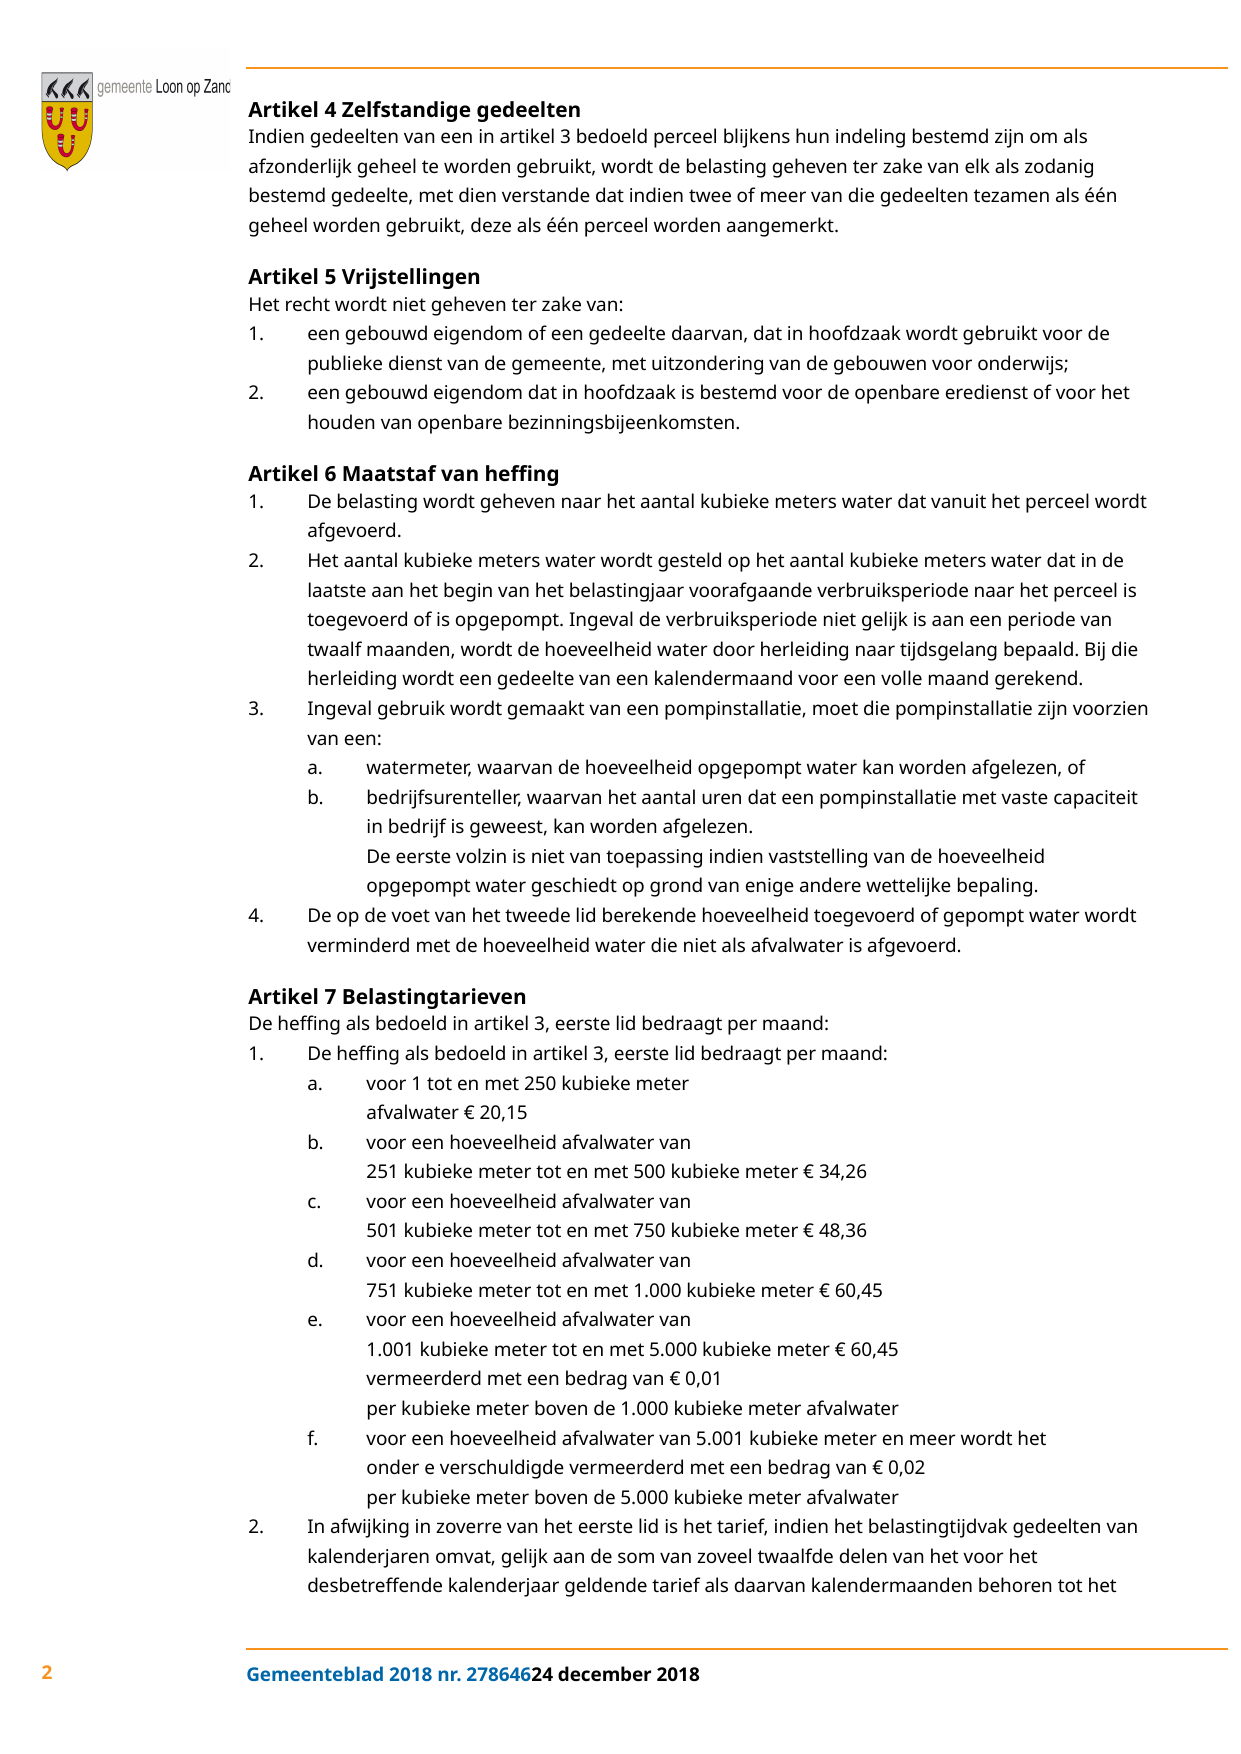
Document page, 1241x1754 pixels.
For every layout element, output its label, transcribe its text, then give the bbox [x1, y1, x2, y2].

list voor een hoeveelheid afvalwater van [307, 1306, 1152, 1332]
text Artikel 6 Maatstaf van heffing [248, 459, 1152, 488]
list per kubieke meter boven de 5.000 kubieke meter afvalwater [307, 1484, 1152, 1510]
list een gebouwd eigendom of een gedeelte daarvan, dat in hoofdzaak wordt gebruikt voor de publieke dienst van de gemeente, met uitzondering van de gebouwen voor onderwijs; [248, 320, 1152, 376]
list voor een hoeveelheid afvalwater van [307, 1129, 1152, 1155]
list De belasting wordt geheven naar het aantal kubieke meters water dat vanuit het perceel wordt afgevoerd. [248, 488, 1152, 543]
list watermeter, waarvan de hoeveelheid opgepompt water kan worden afgelezen, of [307, 754, 1152, 780]
list 751 kubieke meter tot en met 1.000 kubieke meter € 60,45 [307, 1277, 1152, 1303]
text De heffing als bedoeld in artikel 3, eerste lid bedraagt per maand: [248, 1011, 1152, 1036]
text Artikel 7 Belastingtarieven [248, 982, 1152, 1011]
list voor een hoeveelheid afvalwater van [307, 1188, 1152, 1214]
text Artikel 4 Zelfstandige gedeelten [248, 95, 1152, 123]
list De op de voet van het tweede lid berekende hoeveelheid toegevoerd of gepompt water wordt verminderd met de hoeveelheid water die niet als afvalwater is afgevoerd. [248, 902, 1152, 957]
list voor 1 tot en met 250 kubieke meter [307, 1070, 1152, 1096]
list 501 kubieke meter tot en met 750 kubieke meter € 48,36 [307, 1218, 1152, 1243]
list voor een hoeveelheid afvalwater van 5.001 kubieke meter en meer wordt het [307, 1425, 1152, 1451]
list De eerste volzin is niet van toepassing indien vaststelling van de hoeveelheid opgepompt water geschiedt op grond van enige andere wettelijke bepaling. [307, 843, 1152, 898]
list onder e verschuldigde vermeerderd met een bedrag van € 0,02 [307, 1454, 1152, 1480]
picture [41, 47, 231, 172]
list een gebouwd eigendom dat in hoofdzaak is bestemd voor de openbare eredienst of voor het houden van openbare bezinningsbijeenkomsten. [248, 379, 1152, 435]
list voor een hoeveelheid afvalwater van [307, 1247, 1152, 1273]
list bedrijfsurenteller, waarvan het aantal uren dat een pompinstallatie met vaste capaciteit in bedrijf is geweest, kan worden afgelezen. [307, 784, 1152, 839]
text Het recht wordt niet geheven ter zake van: [248, 291, 1152, 317]
list 1.001 kubieke meter tot en met 5.000 kubieke meter € 60,45 [307, 1336, 1152, 1362]
list De heffing als bedoeld in artikel 3, eerste lid bedraagt per maand: [248, 1040, 1152, 1066]
list Het aantal kubieke meters water wordt gesteld op het aantal kubieke meters water dat in de laatste aan het begin van het belastingjaar voorafgaande verbruiksperiode naar het perceel is toegevoerd of is opgepompt. Ingeval de verbruiksperiode niet gelijk is aan een periode van twaalf maanden, wordt de hoeveelheid water door herleiding naar tijdsgelang bepaald. Bij die herleiding wordt een gedeelte van een kalendermaand voor een volle maand gerekend. [248, 547, 1152, 691]
list per kubieke meter boven de 1.000 kubieke meter afvalwater [307, 1395, 1152, 1421]
list Ingeval gebruik wordt gemaakt van een pompinstallatie, moet die pompinstallatie zijn voorzien van een: [248, 695, 1152, 750]
list In afwijking in zoverre van het eerste lid is het tarief, indien het belastingtijdvak gedeelten van kalenderjaren omvat, gelijk aan de som van zoveel twaalfde delen van het voor het desbetreffende kalenderjaar geldende tarief als daarvan kalendermaanden behoren tot het [248, 1513, 1152, 1598]
list vermeerderd met een bedrag van € 0,01 [307, 1366, 1152, 1391]
text Artikel 5 Vrijstellingen [248, 262, 1152, 291]
list afvalwater € 20,15 [307, 1099, 1152, 1125]
list 251 kubieke meter tot en met 500 kubieke meter € 34,26 [307, 1158, 1152, 1184]
text Indien gedeelten van een in artikel 3 bedoeld perceel blijkens hun indeling bestemd zijn om als afzonderlijk geheel te worden gebruikt, wordt de belasting geheven ter zake van elk als zodanig bestemd gedeelte, met dien verstande dat indien twee of meer van die gedeelten tezamen als één geheel worden gebruikt, deze als één perceel worden aangemerkt. [248, 123, 1152, 238]
